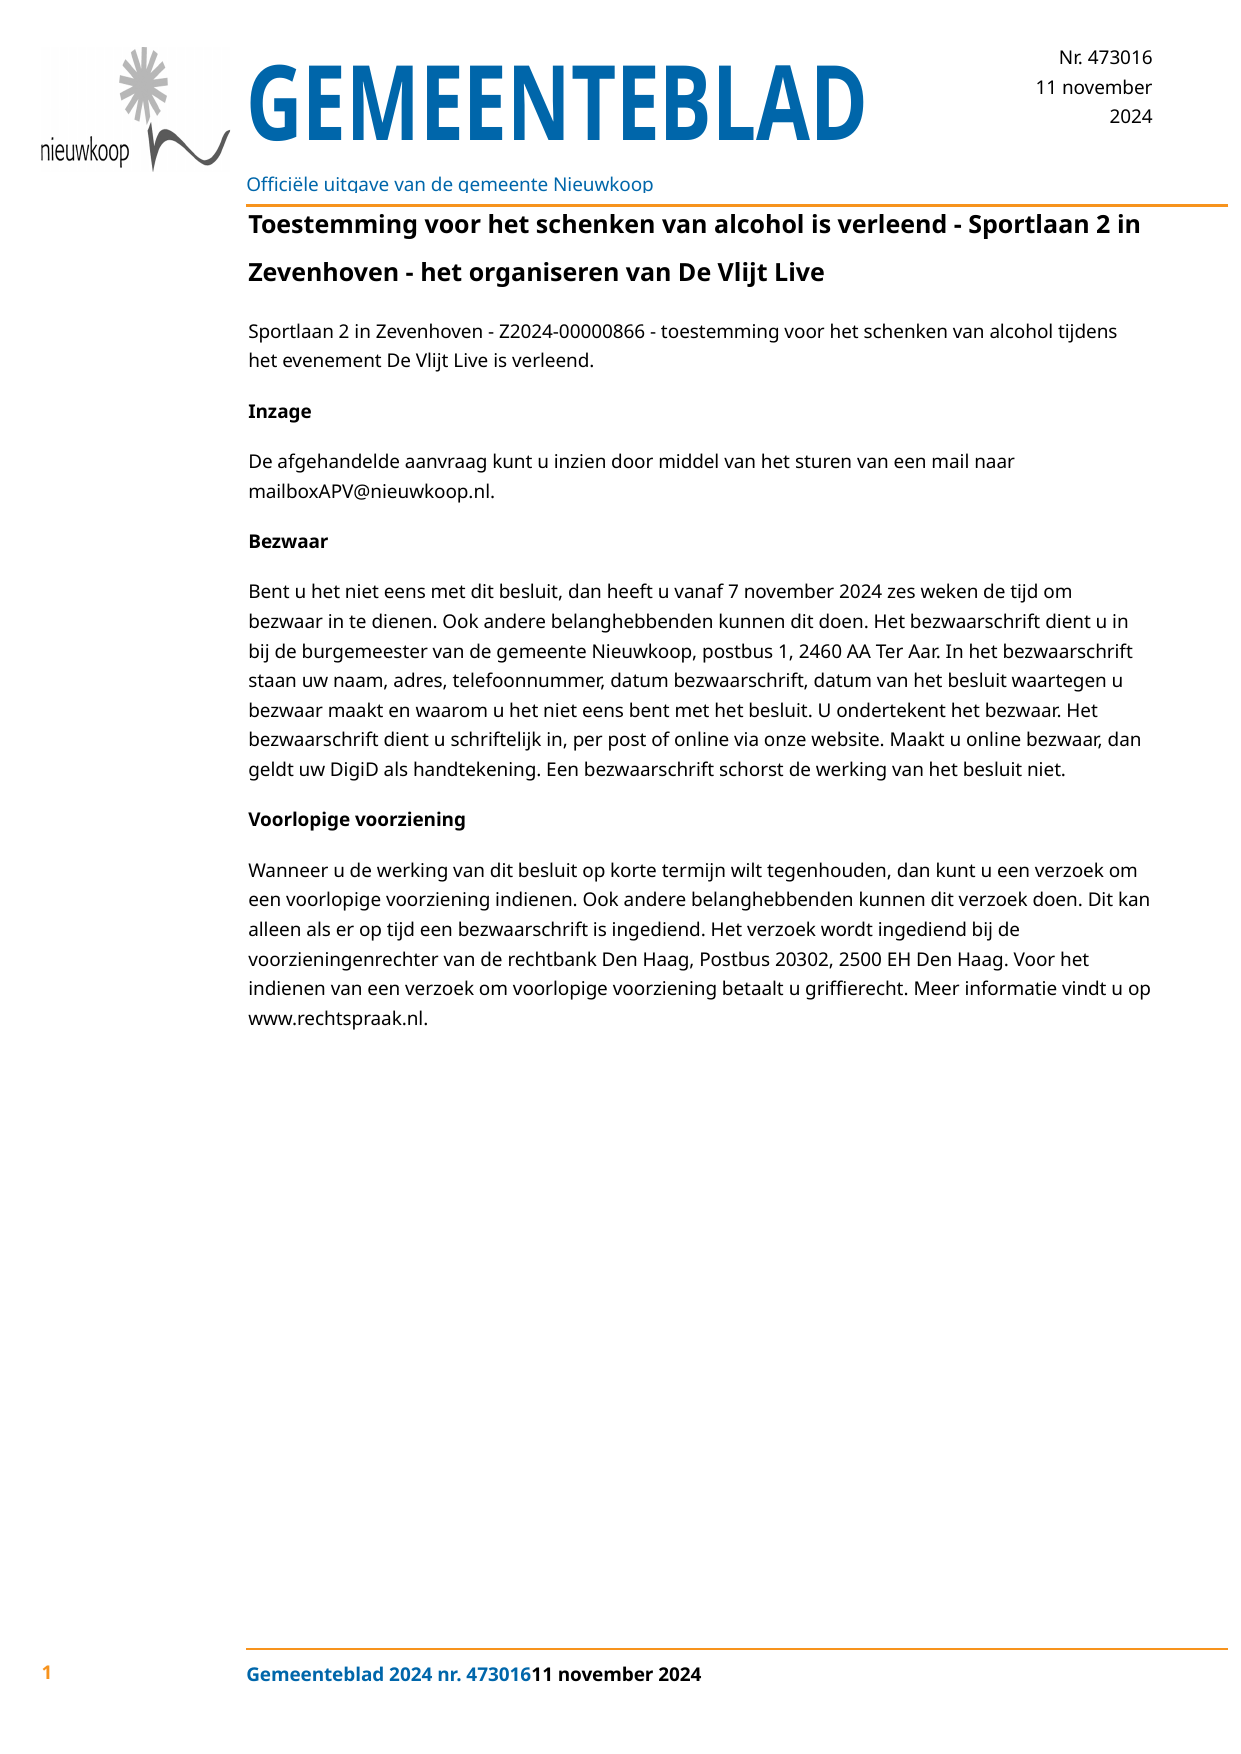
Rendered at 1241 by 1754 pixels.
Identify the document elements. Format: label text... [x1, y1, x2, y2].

picture [41, 47, 231, 172]
text Voorlopige voorziening [248, 807, 1152, 832]
text Bezwaar [248, 528, 1152, 554]
text Toestemming voor het schenken van alcohol is verleend - Sportlaan 2 in Zevenhoven - het organiseren van De Vlijt Live [248, 207, 1152, 288]
text Sportlaan 2 in Zevenhoven - Z2024-00000866 - toestemming voor het schenken van alcohol tijdens het evenement De Vlijt Live is verleend. [248, 318, 1152, 373]
text Bent u het niet eens met dit besluit, dan heeft u vanaf 7 november 2024 zes weken de tijd om bezwaar in te dienen. Ook andere belanghebbenden kunnen dit doen. Het bezwaarschrift dient u in bij de burgemeester van de gemeente Nieuwkoop, postbus 1, 2460 AA Ter Aar. In het bezwaarschrift staan uw naam, adres, telefoonnummer, datum bezwaarschrift, datum van het besluit waartegen u bezwaar maakt en waarom u het niet eens bent met het besluit. U ondertekent het bezwaar. Het bezwaarschrift dient u schriftelijk in, per post of online via onze website. Maakt u online bezwaar, dan geldt uw DigiD als handtekening. Een bezwaarschrift schorst de werking van het besluit niet. [248, 579, 1152, 782]
text Wanneer u de werking van dit besluit op korte termijn wilt tegenhouden, dan kunt u een verzoek om een voorlopige voorziening indienen. Ook andere belanghebbenden kunnen dit verzoek doen. Dit kan alleen als er op tijd een bezwaarschrift is ingediend. Het verzoek wordt ingediend bij de voorzieningenrechter van de rechtbank Den Haag, Postbus 20302, 2500 EH Den Haag. Voor het indienen van een verzoek om voorlopige voorziening betaalt u griffierecht. Meer informatie vindt u op www.rechtspraak.nl. [248, 857, 1152, 1031]
text De afgehandelde aanvraag kunt u inzien door middel van het sturen van een mail naar mailboxAPV@nieuwkoop.nl. [248, 448, 1152, 504]
text Inzage [248, 398, 1152, 424]
